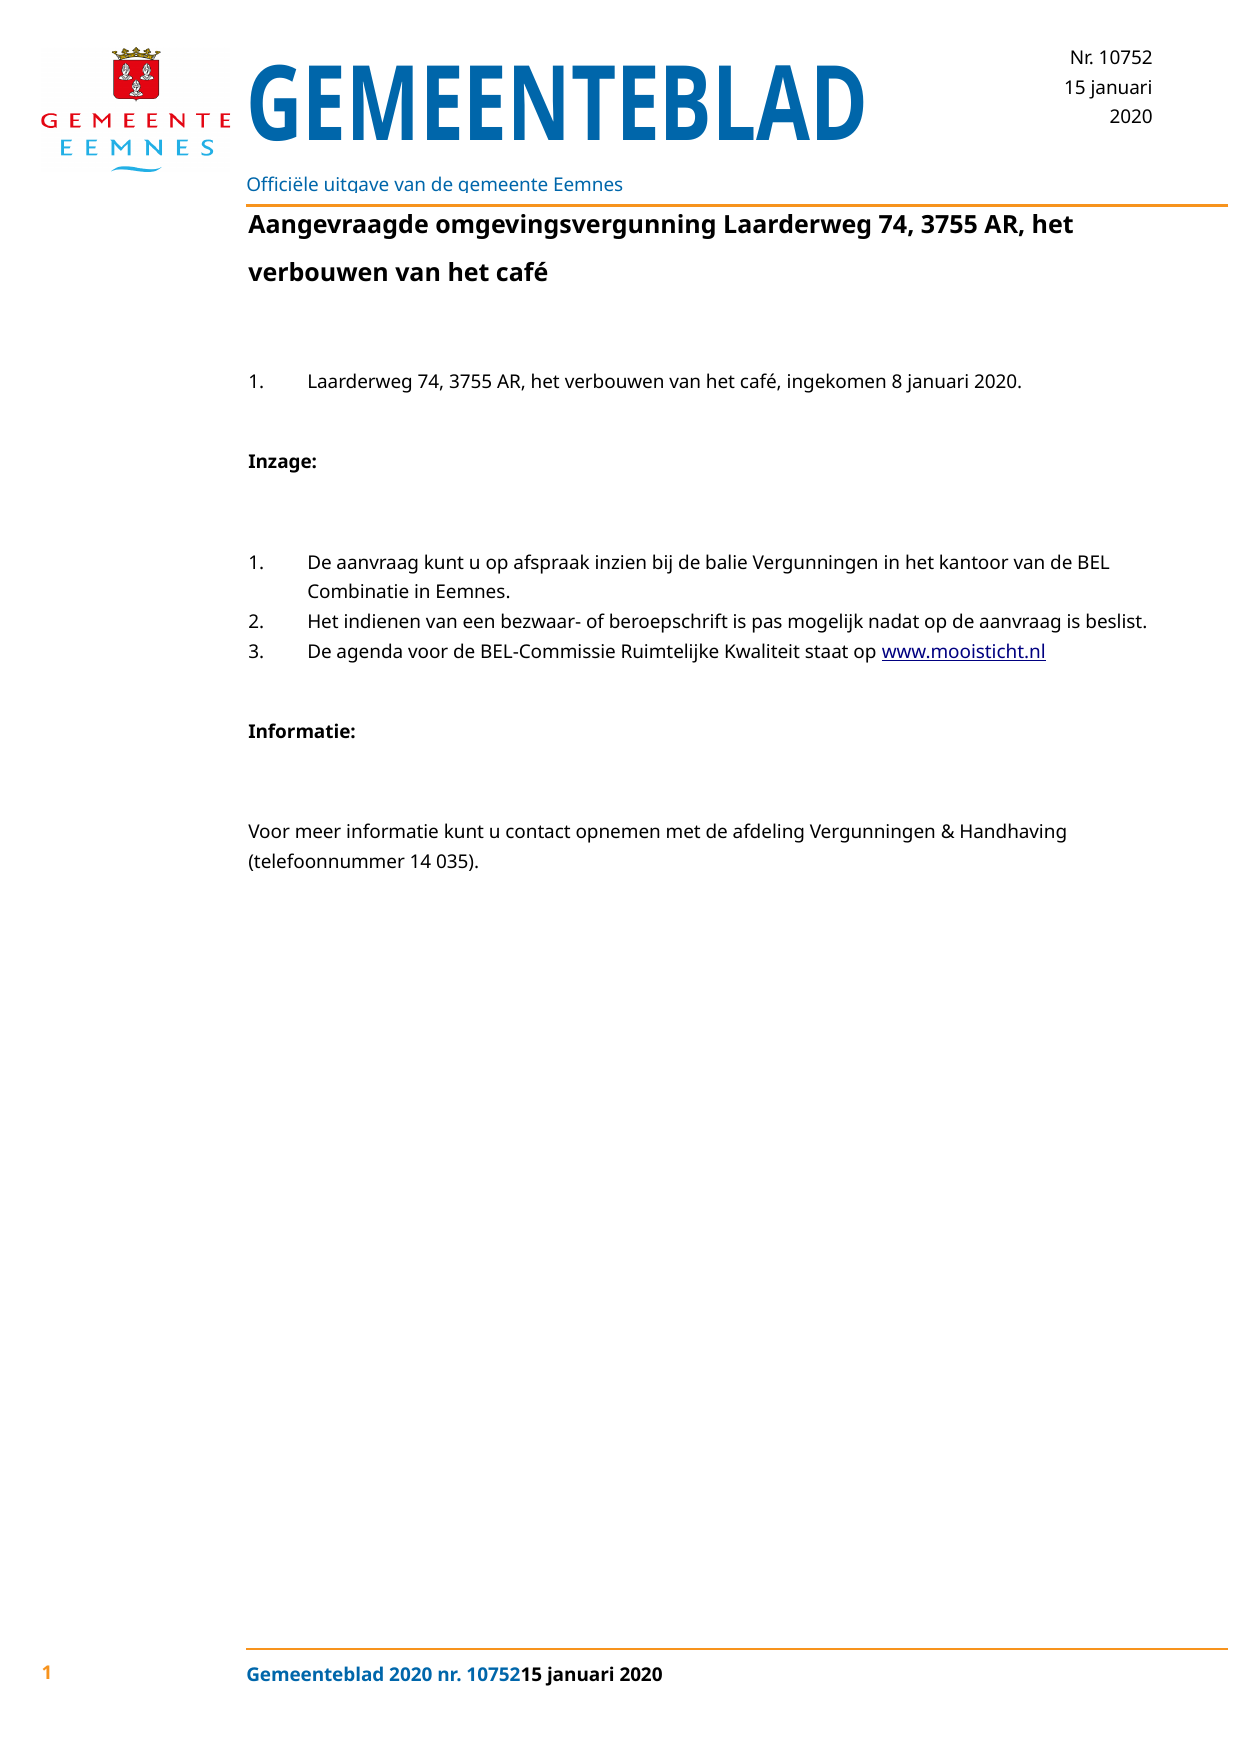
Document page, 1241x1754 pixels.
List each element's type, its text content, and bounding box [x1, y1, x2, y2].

list De agenda voor de BEL-Commissie Ruimtelijke Kwaliteit staat op www.mooisticht.nl [248, 638, 1152, 664]
text Inzage: [248, 448, 1152, 474]
text Aangevraagde omgevingsvergunning Laarderweg 74, 3755 AR, het verbouwen van het café [248, 207, 1152, 288]
text Voor meer informatie kunt u contact opnemen met de afdeling Vergunningen & Handhaving (telefoonnummer 14 035). [248, 819, 1152, 874]
picture [41, 47, 231, 172]
text Informatie: [248, 718, 1152, 744]
list Het indienen van een bezwaar- of beroepschrift is pas mogelijk nadat op de aanvraag is beslist. [248, 608, 1152, 634]
list Laarderweg 74, 3755 AR, het verbouwen van het café, ingekomen 8 januari 2020. [248, 368, 1152, 394]
list De aanvraag kunt u op afspraak inzien bij de balie Vergunningen in het kantoor van de BEL Combinatie in Eemnes. [248, 549, 1152, 604]
